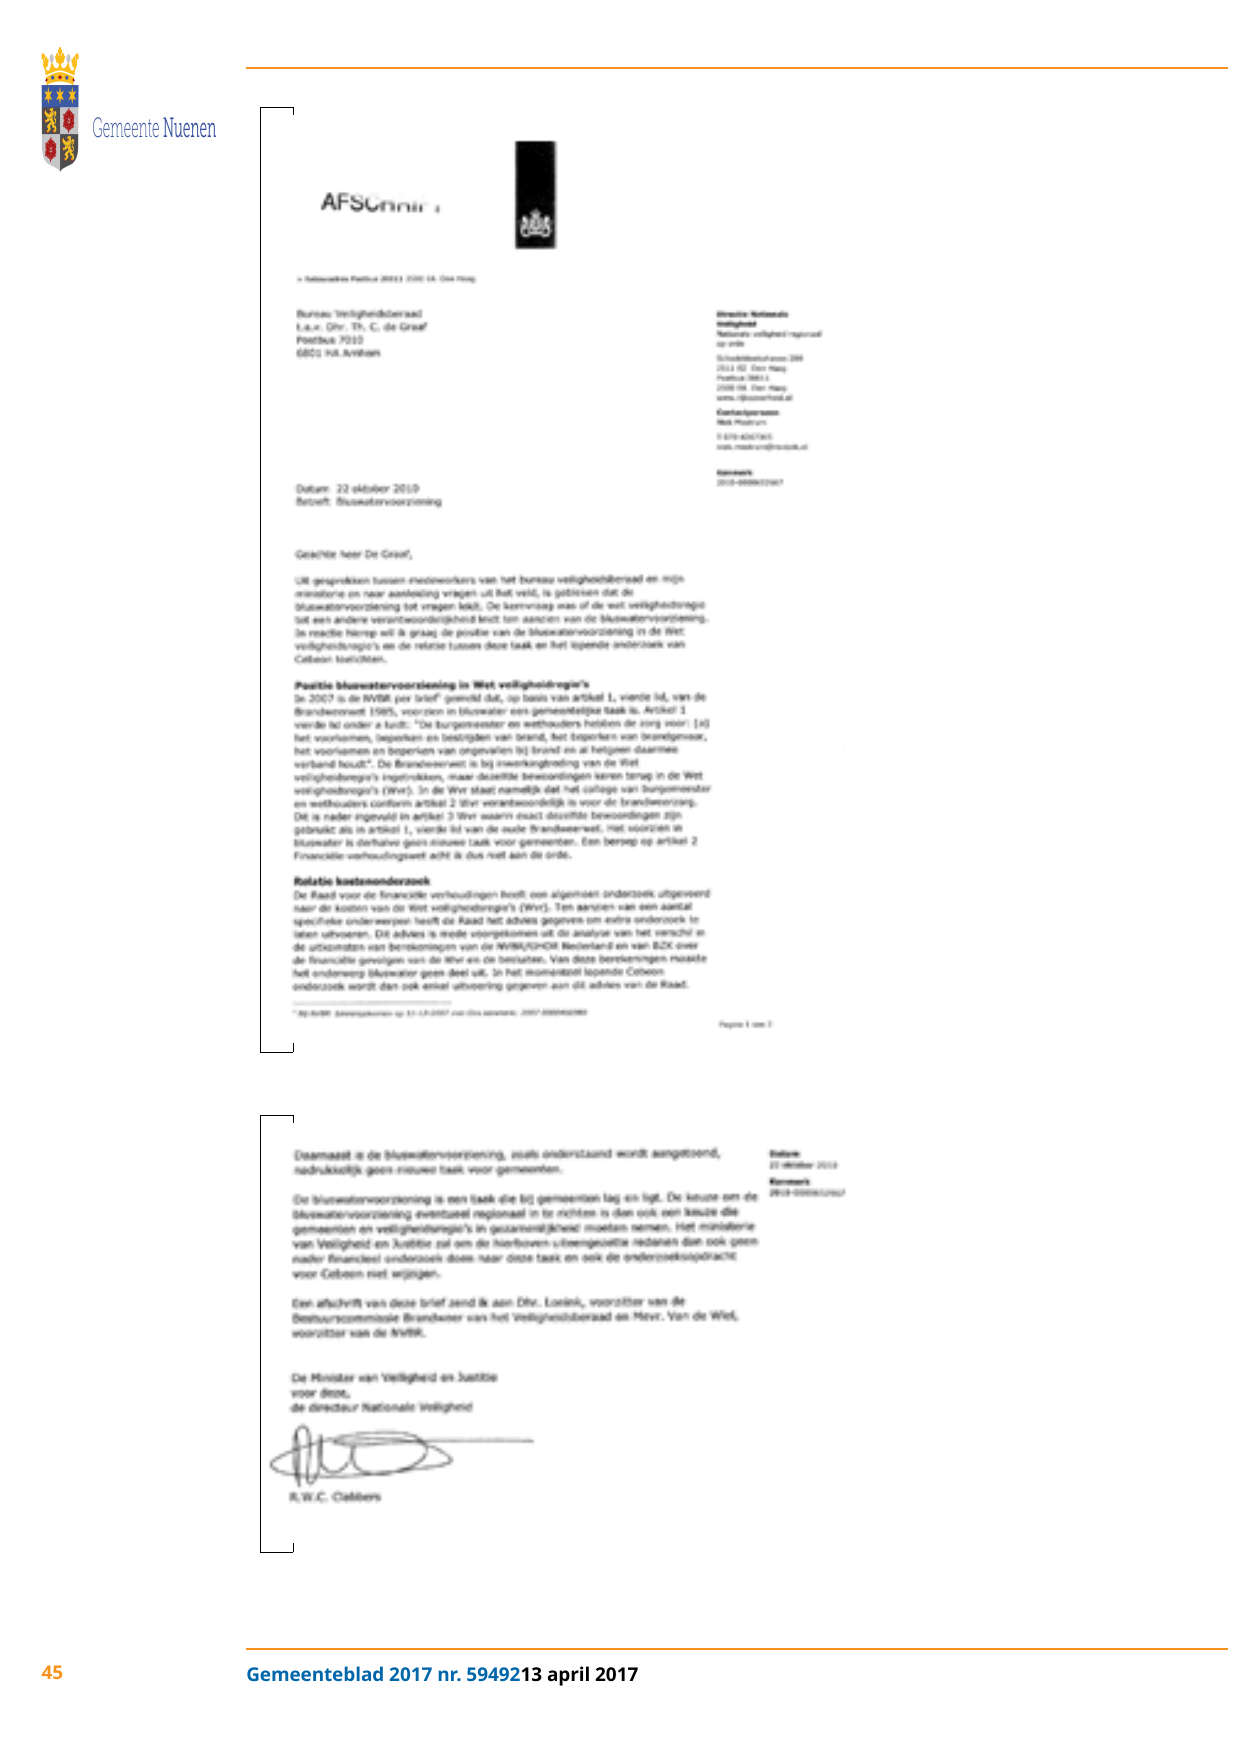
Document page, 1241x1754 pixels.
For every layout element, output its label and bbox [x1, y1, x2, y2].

picture [41, 47, 231, 172]
picture [268, 1123, 860, 1543]
picture [268, 115, 860, 1043]
